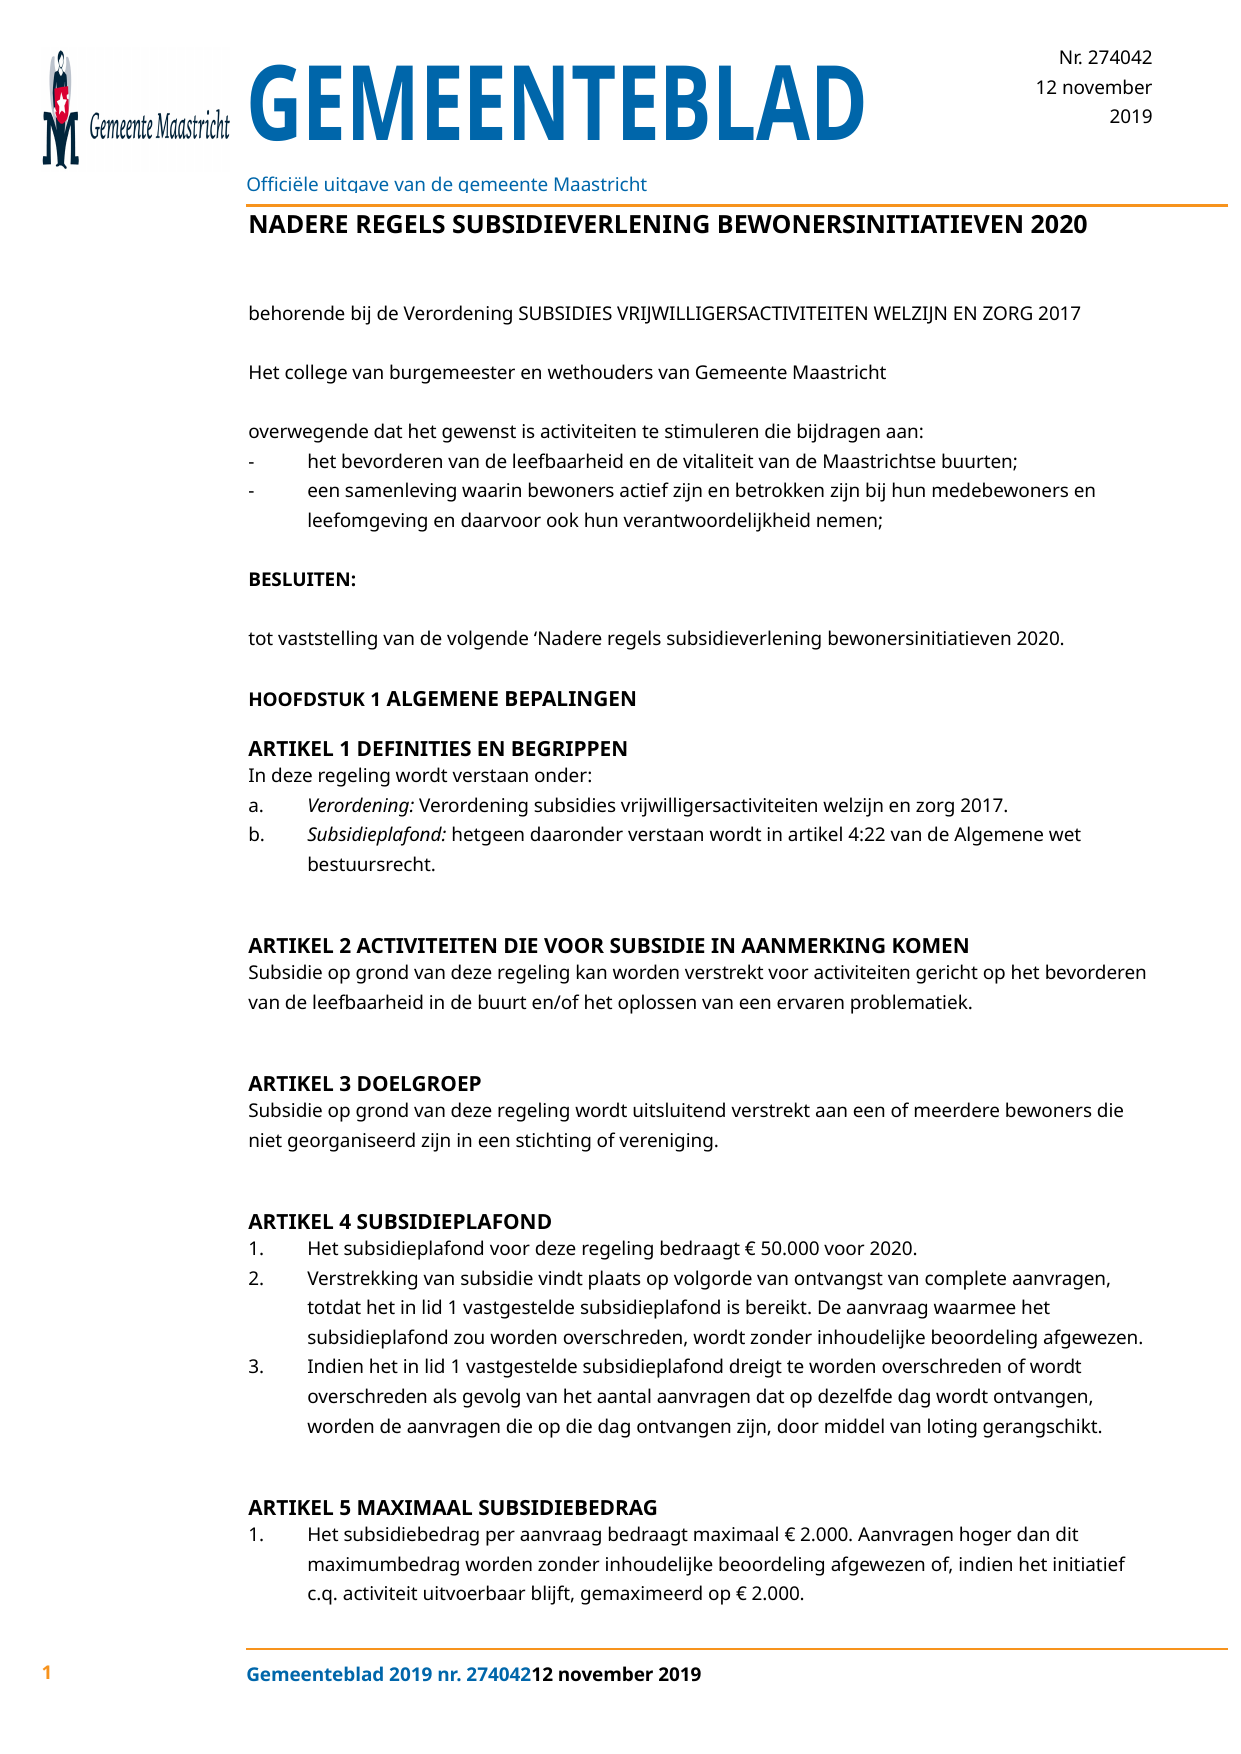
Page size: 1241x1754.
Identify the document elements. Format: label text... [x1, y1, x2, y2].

text BESLUITEN: [248, 566, 1152, 592]
text In deze regeling wordt verstaan onder: [248, 762, 1152, 788]
text ARTIKEL 4 SUBSIDIEPLAFOND [248, 1207, 1152, 1235]
picture [41, 47, 231, 172]
list Verordening: Verordening subsidies vrijwilligersactiviteiten welzijn en zorg 2017. [248, 792, 1152, 817]
text NADERE REGELS SUBSIDIEVERLENING BEWONERSINITIATIEVEN 2020 [248, 207, 1152, 241]
list Het subsidieplafond voor deze regeling bedraagt € 50.000 voor 2020. [248, 1235, 1152, 1261]
text ARTIKEL 1 DEFINITIES EN BEGRIPPEN [248, 734, 1152, 762]
text overwegende dat het gewenst is activiteiten te stimuleren die bijdragen aan: [248, 418, 1152, 444]
list het bevorderen van de leefbaarheid en de vitaliteit van de Maastrichtse buurten; [248, 448, 1152, 473]
text Het college van burgemeester en wethouders van Gemeente Maastricht [248, 359, 1152, 385]
text ARTIKEL 3 DOELGROEP [248, 1069, 1152, 1097]
text Subsidie op grond van deze regeling wordt uitsluitend verstrekt aan een of meerdere bewoners die niet georganiseerd zijn in een stichting of vereniging. [248, 1097, 1152, 1153]
list Het subsidiebedrag per aanvraag bedraagt maximaal € 2.000. Aanvragen hoger dan dit maximumbedrag worden zonder inhoudelijke beoordeling afgewezen of, indien het initiatief c.q. activiteit uitvoerbaar blijft, gemaximeerd op € 2.000. [248, 1521, 1152, 1606]
list Indien het in lid 1 vastgestelde subsidieplafond dreigt te worden overschreden of wordt overschreden als gevolg van het aantal aanvragen dat op dezelfde dag wordt ontvangen, worden de aanvragen die op die dag ontvangen zijn, door middel van loting gerangschikt. [248, 1354, 1152, 1439]
list Verstrekking van subsidie vindt plaats op volgorde van ontvangst van complete aanvragen, totdat het in lid 1 vastgestelde subsidieplafond is bereikt. De aanvraag waarmee het subsidieplafond zou worden overschreden, wordt zonder inhoudelijke beoordeling afgewezen. [248, 1265, 1152, 1350]
text HOOFDSTUK 1 ALGEMENE BEPALINGEN [248, 684, 1152, 713]
list Subsidieplafond: hetgeen daaronder verstaan wordt in artikel 4:22 van de Algemene wet bestuursrecht. [248, 821, 1152, 877]
text ARTIKEL 5 MAXIMAAL SUBSIDIEBEDRAG [248, 1493, 1152, 1521]
text Subsidie op grond van deze regeling kan worden verstrekt voor activiteiten gericht op het bevorderen van de leefbaarheid in de buurt en/of het oplossen van een ervaren problematiek. [248, 959, 1152, 1015]
text ARTIKEL 2 ACTIVITEITEN DIE VOOR SUBSIDIE IN AANMERKING KOMEN [248, 931, 1152, 959]
list een samenleving waarin bewoners actief zijn en betrokken zijn bij hun medebewoners en leefomgeving en daarvoor ook hun verantwoordelijkheid nemen; [248, 477, 1152, 533]
text tot vaststelling van de volgende ‘Nadere regels subsidieverlening bewonersinitiatieven 2020. [248, 625, 1152, 651]
text behorende bij de Verordening SUBSIDIES VRIJWILLIGERSACTIVITEITEN WELZIJN EN ZORG 2017 [248, 300, 1152, 326]
